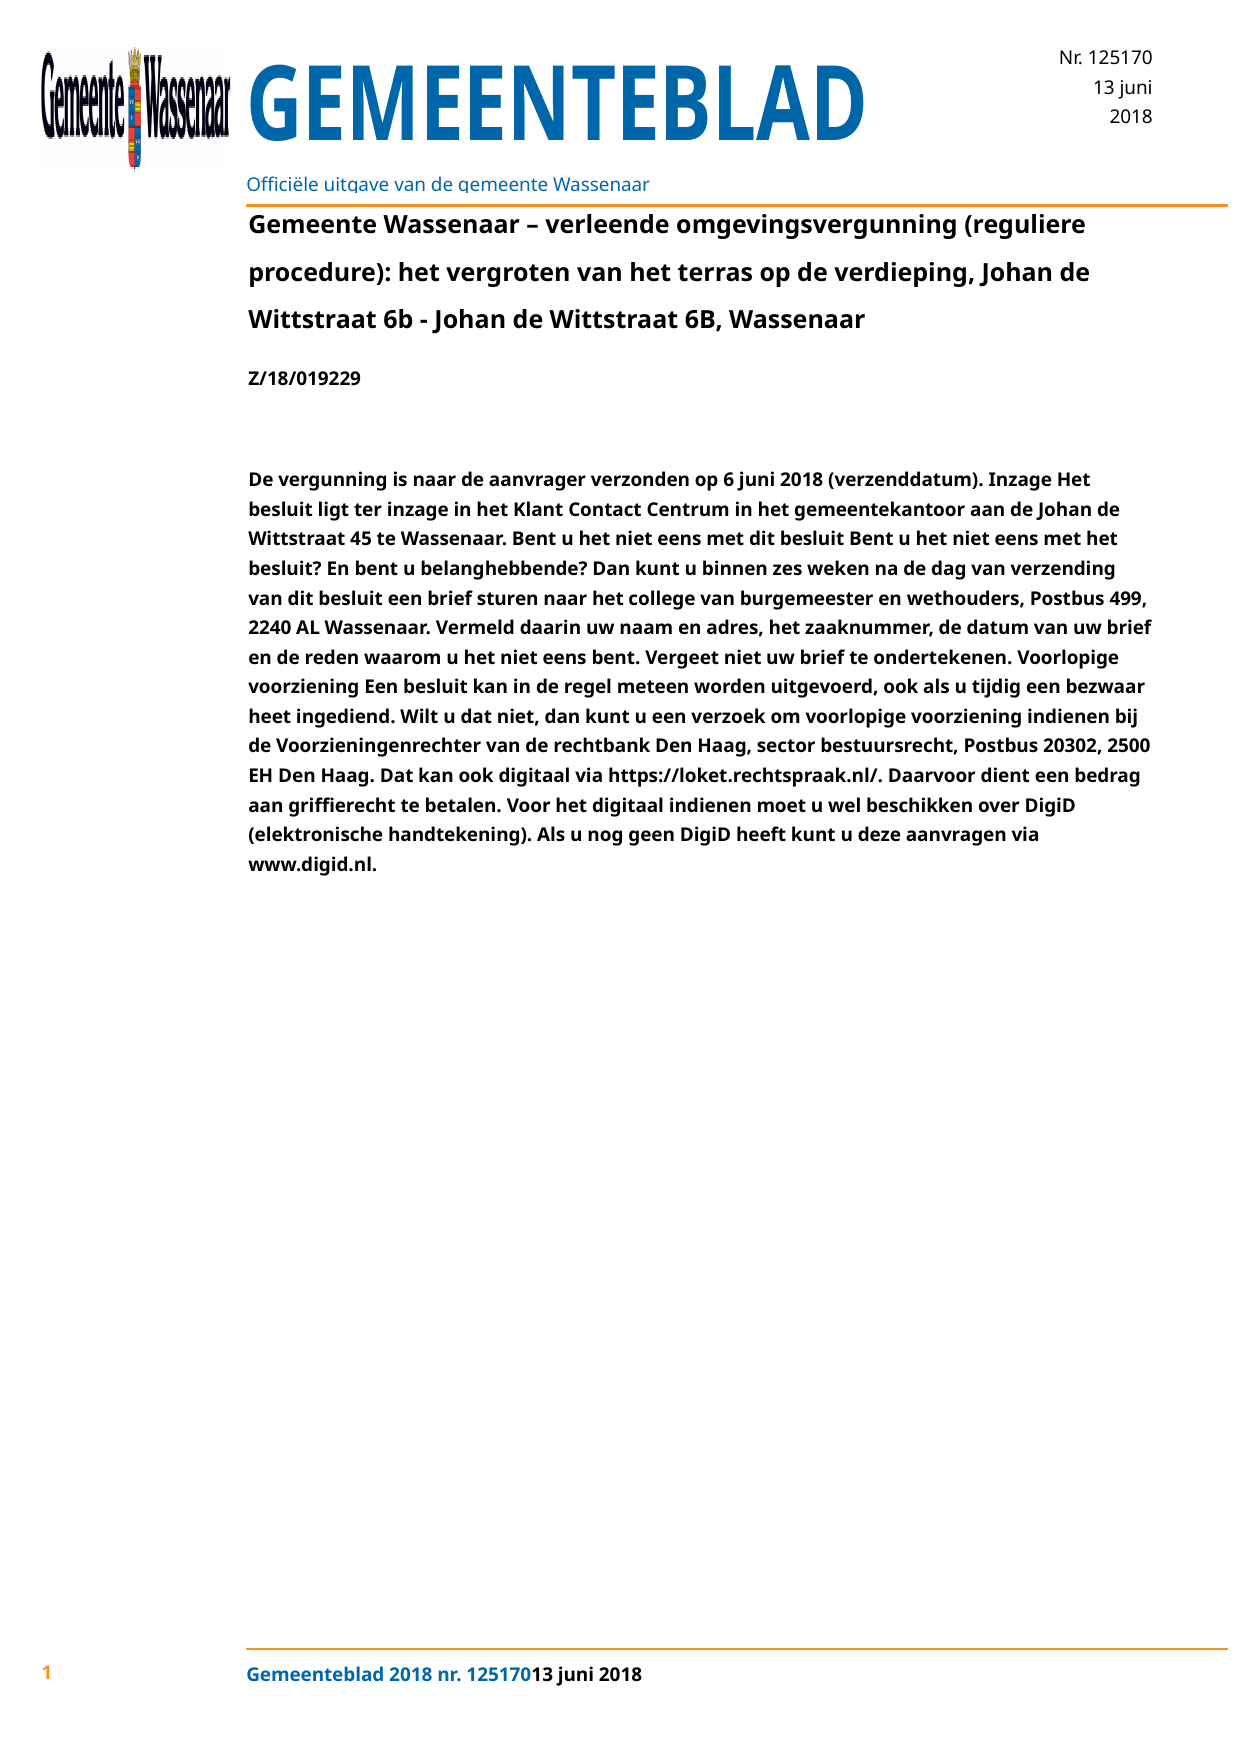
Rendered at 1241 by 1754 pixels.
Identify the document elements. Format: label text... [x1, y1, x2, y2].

text Z/18/019229 [248, 366, 1152, 391]
picture [41, 47, 231, 172]
text De vergunning is naar de aanvrager verzonden op 6 juni 2018 (verzenddatum). Inzage Het besluit ligt ter inzage in het Klant Contact Centrum in het gemeentekantoor aan de Johan de Wittstraat 45 te Wassenaar. Bent u het niet eens met dit besluit Bent u het niet eens met het besluit? En bent u belanghebbende? Dan kunt u binnen zes weken na de dag van verzending van dit besluit een brief sturen naar het college van burgemeester en wethouders, Postbus 499, 2240 AL Wassenaar. Vermeld daarin uw naam en adres, het zaaknummer, de datum van uw brief en de reden waarom u het niet eens bent. Vergeet niet uw brief te ondertekenen. Voorlopige voorziening Een besluit kan in de regel meteen worden uitgevoerd, ook als u tijdig een bezwaar heet ingediend. Wilt u dat niet, dan kunt u een verzoek om voorlopige voorziening indienen bij de Voorzieningenrechter van de rechtbank Den Haag, sector bestuursrecht, Postbus 20302, 2500 EH Den Haag. Dat kan ook digitaal via https://loket.rechtspraak.nl/. Daarvoor dient een bedrag aan griffierecht te betalen. Voor het digitaal indienen moet u wel beschikken over DigiD (elektronische handtekening). Als u nog geen DigiD heeft kunt u deze aanvragen via www.digid.nl. [248, 466, 1152, 877]
text Gemeente Wassenaar – verleende omgevingsvergunning (reguliere procedure): het vergroten van het terras op de verdieping, Johan de Wittstraat 6b - Johan de Wittstraat 6B, Wassenaar [248, 207, 1152, 336]
